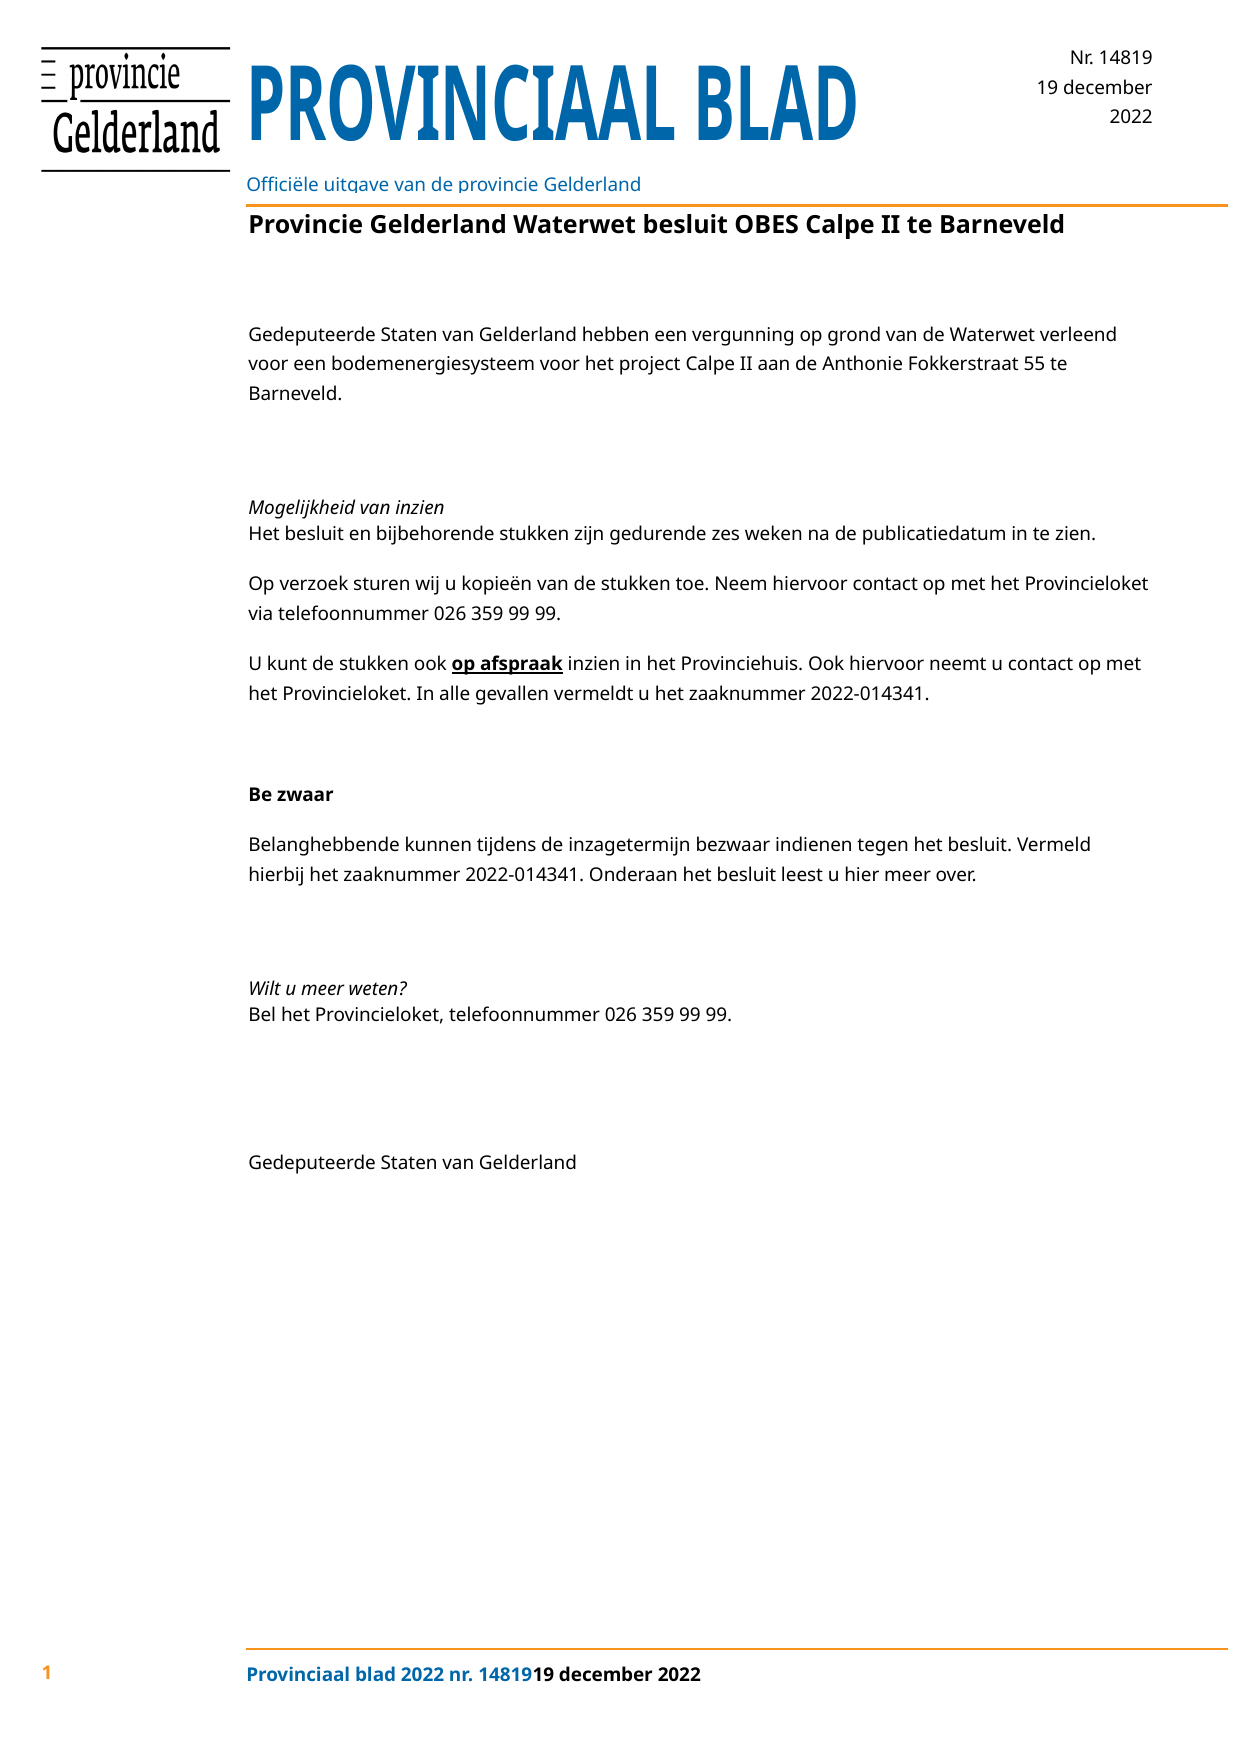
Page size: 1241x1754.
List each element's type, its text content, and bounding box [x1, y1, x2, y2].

text Op verzoek sturen wij u kopieën van de stukken toe. Neem hiervoor contact op met het Provincieloket via telefoonnummer 026 359 99 99. [248, 570, 1152, 626]
text Het besluit en bijbehorende stukken zijn gedurende zes weken na de publicatiedatum in te zien. [248, 520, 1152, 546]
text Be zwaar [248, 781, 1152, 807]
text Gedeputeerde Staten van Gelderland [248, 1149, 1152, 1175]
picture [41, 47, 231, 172]
text Provincie Gelderland Waterwet besluit OBES Calpe II te Barneveld [248, 207, 1152, 241]
text Bel het Provincieloket, telefoonnummer 026 359 99 99. [248, 1001, 1152, 1027]
text Wilt u meer weten? [248, 975, 1152, 1001]
text Belanghebbende kunnen tijdens de inzagetermijn bezwaar indienen tegen het besluit. Vermeld hierbij het zaaknummer 2022-014341. Onderaan het besluit leest u hier meer over. [248, 831, 1152, 887]
text U kunt de stukken ook op afspraak inzien in het Provinciehuis. Ook hiervoor neemt u contact op met het Provincieloket. In alle gevallen vermeldt u het zaaknummer 2022-014341. [248, 650, 1152, 706]
text Mogelijkheid van inzien [248, 494, 1152, 520]
text Gedeputeerde Staten van Gelderland hebben een vergunning op grond van de Waterwet verleend voor een bodemenergiesysteem voor het project Calpe II aan de Anthonie Fokkerstraat 55 te Barneveld. [248, 321, 1152, 406]
